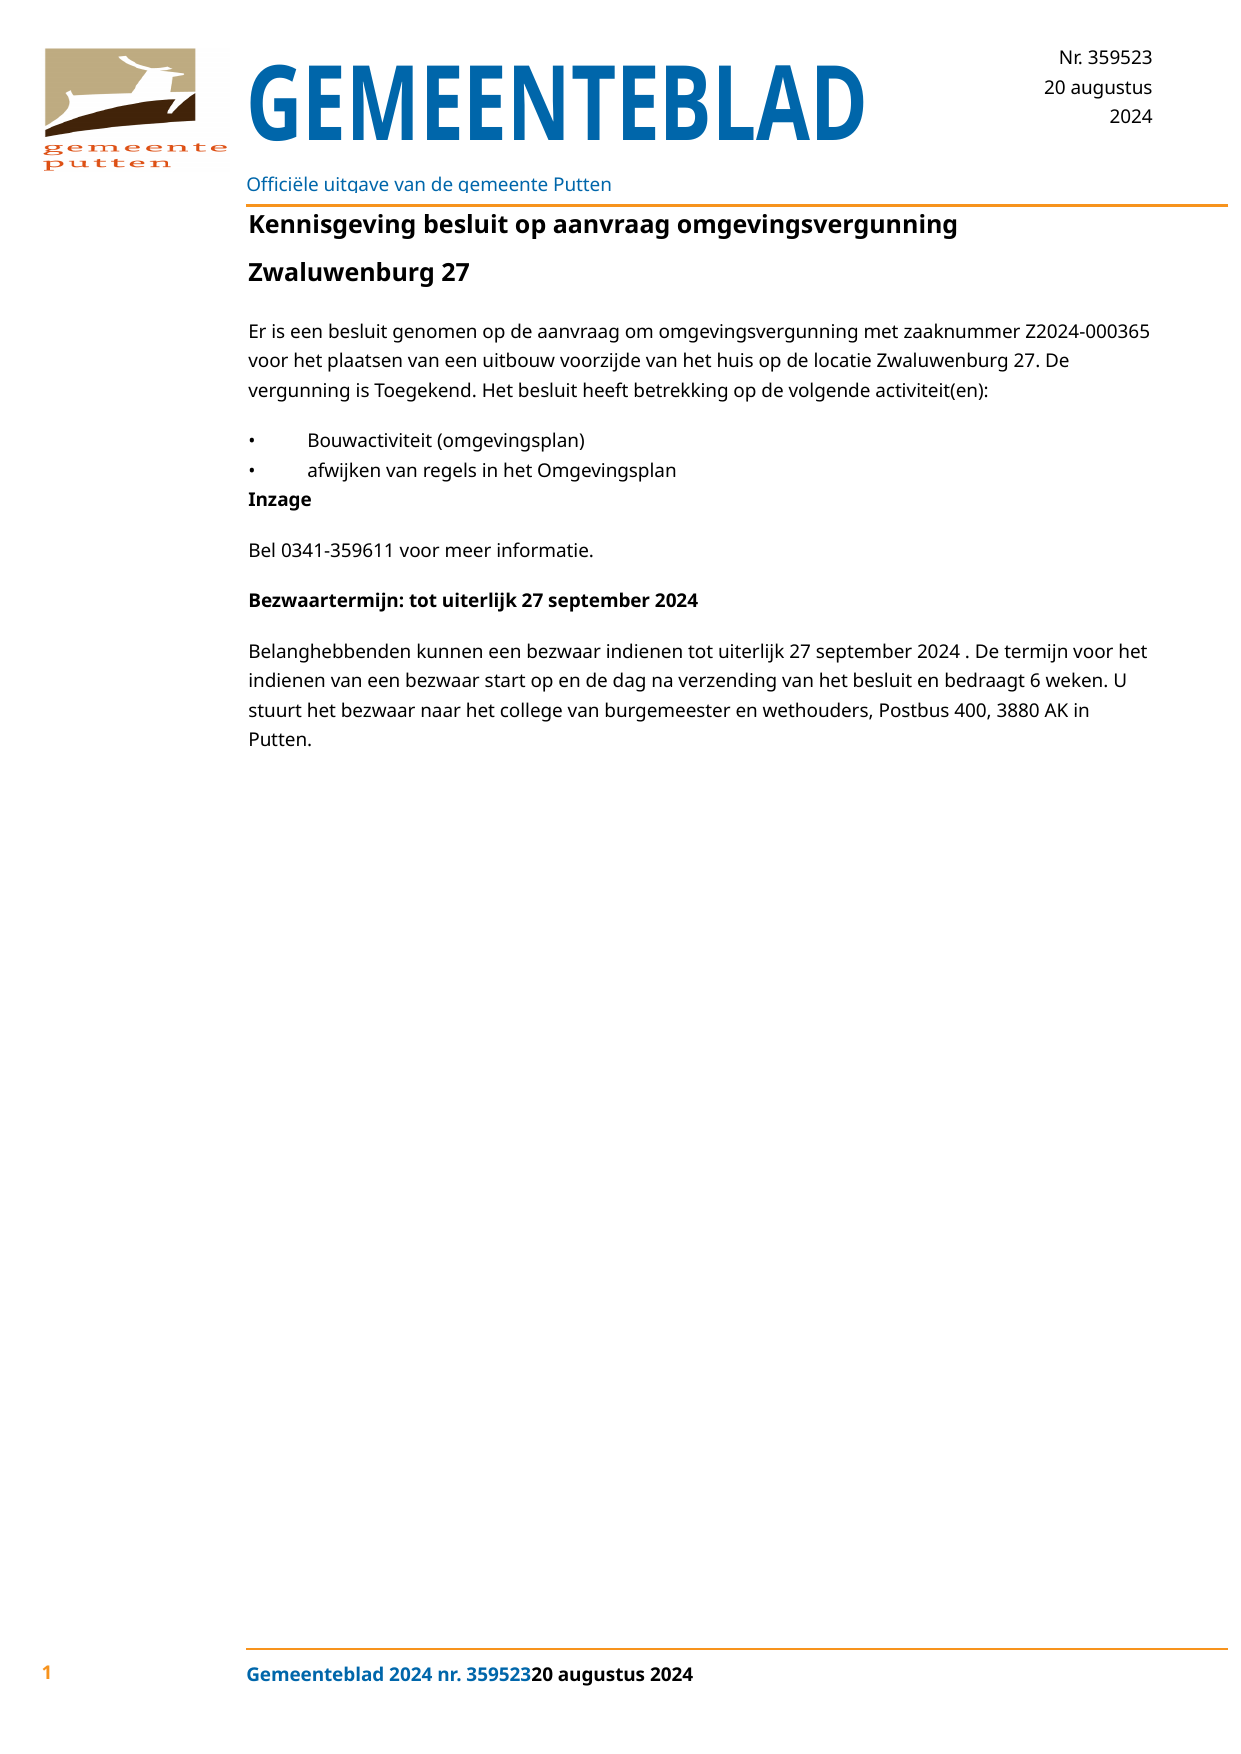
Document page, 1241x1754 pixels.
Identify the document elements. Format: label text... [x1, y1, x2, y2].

picture [41, 47, 231, 172]
text Kennisgeving besluit op aanvraag omgevingsvergunning Zwaluwenburg 27 [248, 207, 1152, 288]
text Inzage [248, 487, 1152, 512]
text Bel 0341-359611 voor meer informatie. [248, 537, 1152, 563]
text Er is een besluit genomen op de aanvraag om omgevingsvergunning met zaaknummer Z2024-000365 voor het plaatsen van een uitbouw voorzijde van het huis op de locatie Zwaluwenburg 27. De vergunning is Toegekend. Het besluit heeft betrekking op de volgende activiteit(en): [248, 318, 1152, 403]
text Belanghebbenden kunnen een bezwaar indienen tot uiterlijk 27 september 2024 . De termijn voor het indienen van een bezwaar start op en de dag na verzending van het besluit en bedraagt 6 weken. U stuurt het bezwaar naar het college van burgemeester en wethouders, Postbus 400, 3880 AK in Putten. [248, 638, 1152, 752]
list Bouwactiviteit (omgevingsplan) [248, 427, 1152, 453]
text Bezwaartermijn: tot uiterlijk 27 september 2024 [248, 587, 1152, 613]
list afwijken van regels in het Omgevingsplan [248, 457, 1152, 483]
